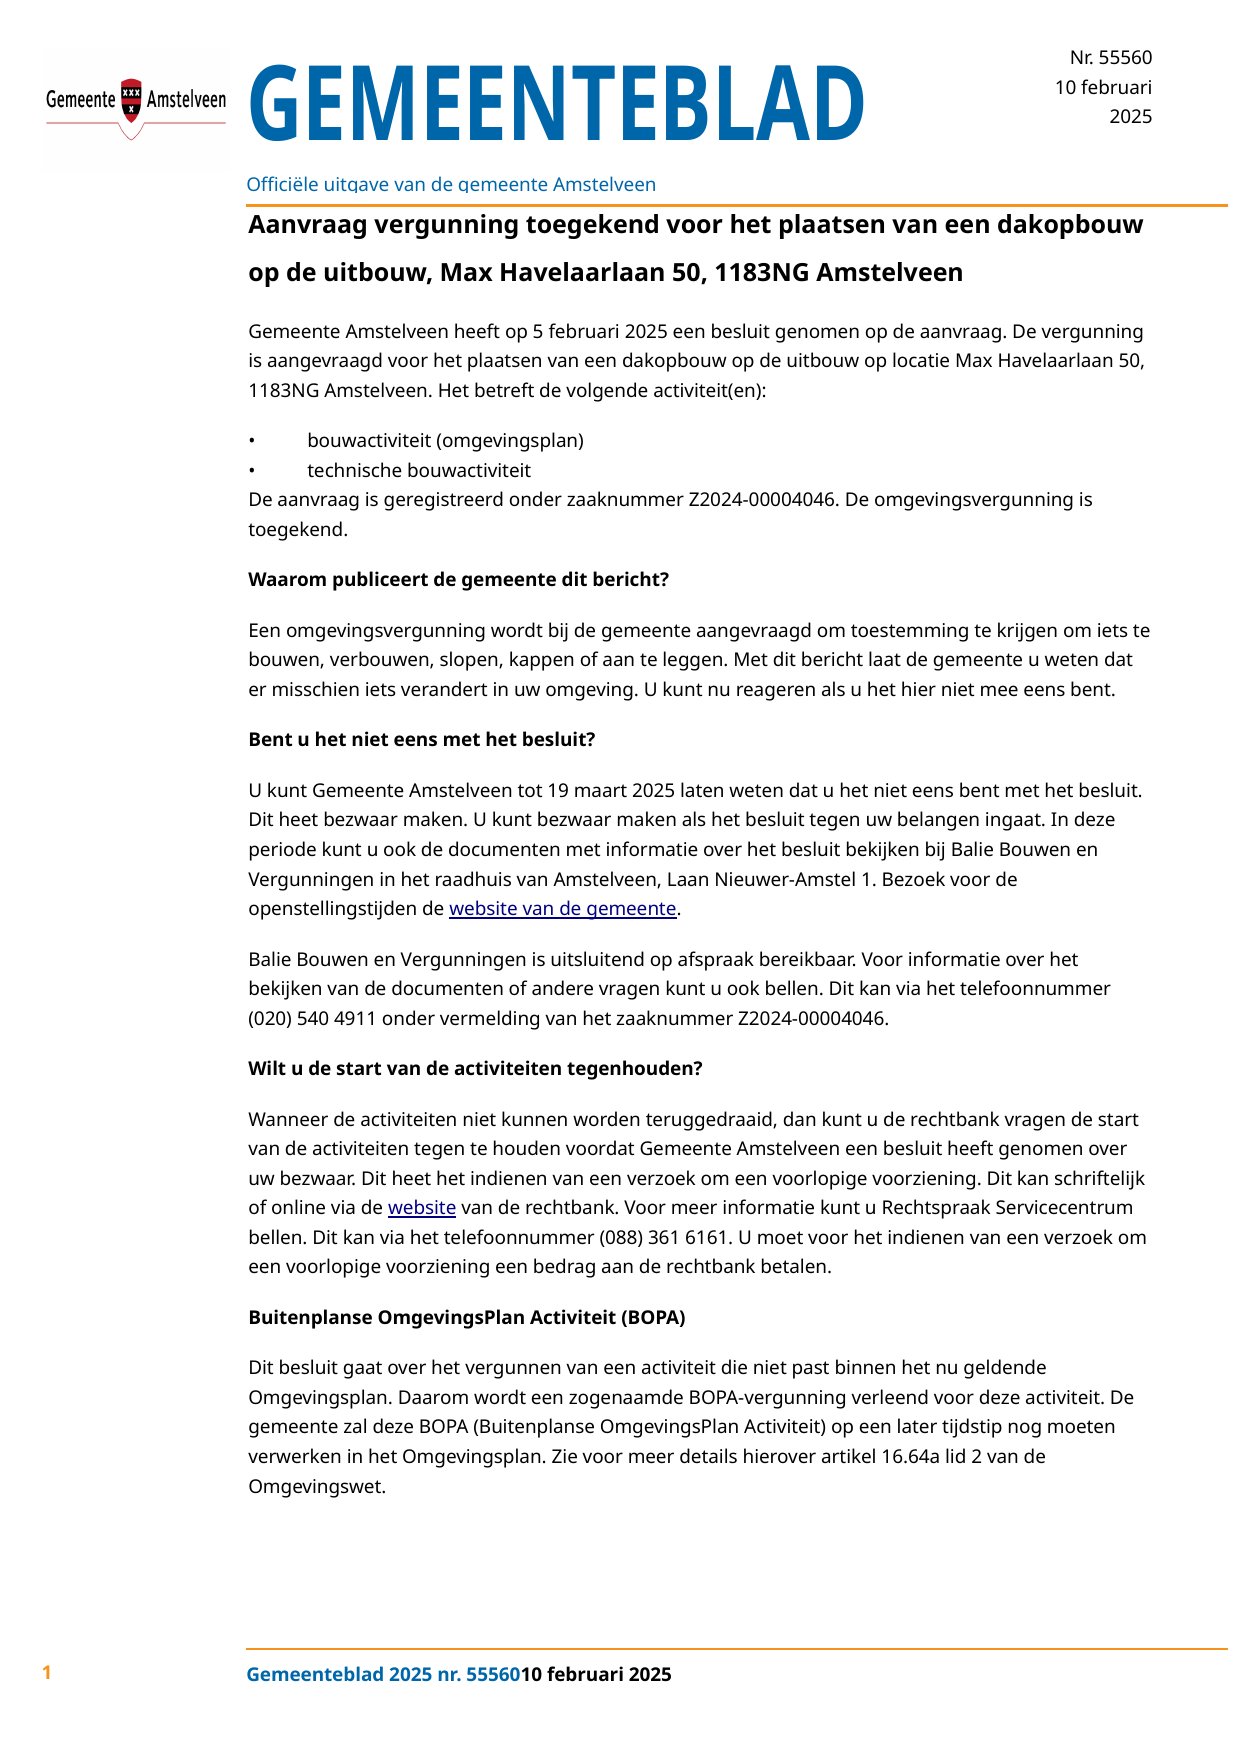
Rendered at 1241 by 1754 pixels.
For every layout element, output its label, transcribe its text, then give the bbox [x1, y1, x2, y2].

text Wilt u de start van de activiteiten tegenhouden? [248, 1055, 1152, 1081]
text Balie Bouwen en Vergunningen is uitsluitend op afspraak bereikbaar. Voor informatie over het bekijken van de documenten of andere vragen kunt u ook bellen. Dit kan via het telefoonnummer (020) 540 4911 onder vermelding van het zaaknummer Z2024-00004046. [248, 946, 1152, 1031]
text De aanvraag is geregistreerd onder zaaknummer Z2024-00004046. De omgevingsvergunning is toegekend. [248, 487, 1152, 542]
picture [41, 47, 231, 172]
text Gemeente Amstelveen heeft op 5 februari 2025 een besluit genomen op de aanvraag. De vergunning is aangevraagd voor het plaatsen van een dakopbouw op de uitbouw op locatie Max Havelaarlaan 50, 1183NG Amstelveen. Het betreft de volgende activiteit(en): [248, 318, 1152, 403]
text Een omgevingsvergunning wordt bij de gemeente aangevraagd om toestemming te krijgen om iets te bouwen, verbouwen, slopen, kappen of aan te leggen. Met dit bericht laat de gemeente u weten dat er misschien iets verandert in uw omgeving. U kunt nu reageren als u het hier niet mee eens bent. [248, 617, 1152, 702]
text Wanneer de activiteiten niet kunnen worden teruggedraaid, dan kunt u de rechtbank vragen de start van de activiteiten tegen te houden voordat Gemeente Amstelveen een besluit heeft genomen over uw bezwaar. Dit heet het indienen van een verzoek om een voorlopige voorziening. Dit kan schriftelijk of online via de website van de rechtbank. Voor meer informatie kunt u Rechtspraak Servicecentrum bellen. Dit kan via het telefoonnummer (088) 361 6161. U moet voor het indienen van een verzoek om een voorlopige voorziening een bedrag aan de rechtbank betalen. [248, 1106, 1152, 1279]
text Aanvraag vergunning toegekend voor het plaatsen van een dakopbouw op de uitbouw, Max Havelaarlaan 50, 1183NG Amstelveen [248, 207, 1152, 288]
list technische bouwactiviteit [248, 457, 1152, 483]
text Waarom publiceert de gemeente dit bericht? [248, 567, 1152, 592]
text Buitenplanse OmgevingsPlan Activiteit (BOPA) [248, 1304, 1152, 1330]
list bouwactiviteit (omgevingsplan) [248, 427, 1152, 453]
text Dit besluit gaat over het vergunnen van een activiteit die niet past binnen het nu geldende Omgevingsplan. Daarom wordt een zogenaamde BOPA-vergunning verleend voor deze activiteit. De gemeente zal deze BOPA (Buitenplanse OmgevingsPlan Activiteit) op een later tijdstip nog moeten verwerken in het Omgevingsplan. Zie voor meer details hierover artikel 16.64a lid 2 van de Omgevingswet. [248, 1354, 1152, 1499]
text Bent u het niet eens met het besluit? [248, 727, 1152, 752]
text U kunt Gemeente Amstelveen tot 19 maart 2025 laten weten dat u het niet eens bent met het besluit. Dit heet bezwaar maken. U kunt bezwaar maken als het besluit tegen uw belangen ingaat. In deze periode kunt u ook de documenten met informatie over het besluit bekijken bij Balie Bouwen en Vergunningen in het raadhuis van Amstelveen, Laan Nieuwer-Amstel 1. Bezoek voor de openstellingstijden de website van de gemeente. [248, 777, 1152, 921]
